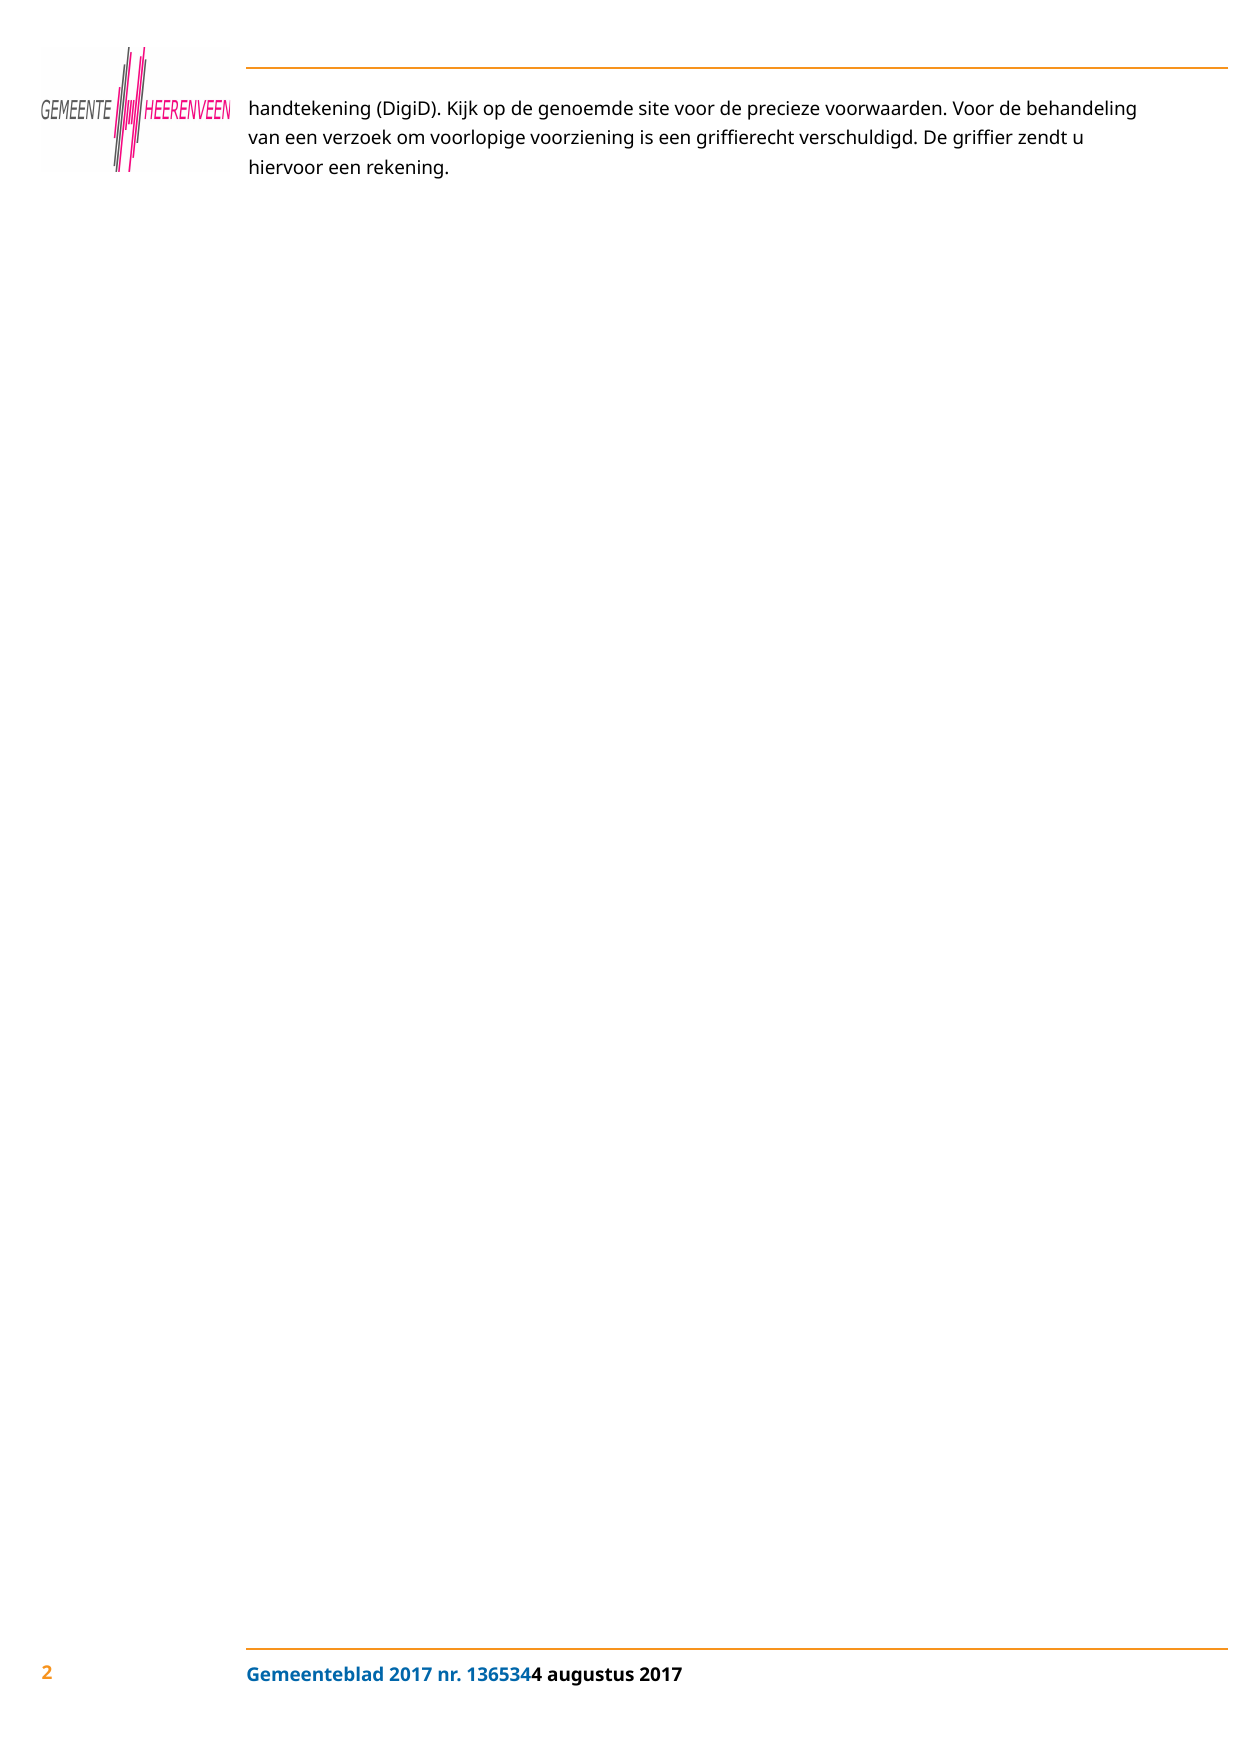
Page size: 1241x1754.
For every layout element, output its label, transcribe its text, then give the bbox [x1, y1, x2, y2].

picture [41, 47, 231, 172]
text handtekening (DigiD). Kijk op de genoemde site voor de precieze voorwaarden. Voor de behandeling van een verzoek om voorlopige voorziening is een griffierecht verschuldigd. De griffier zendt u hiervoor een rekening. [248, 95, 1152, 180]
